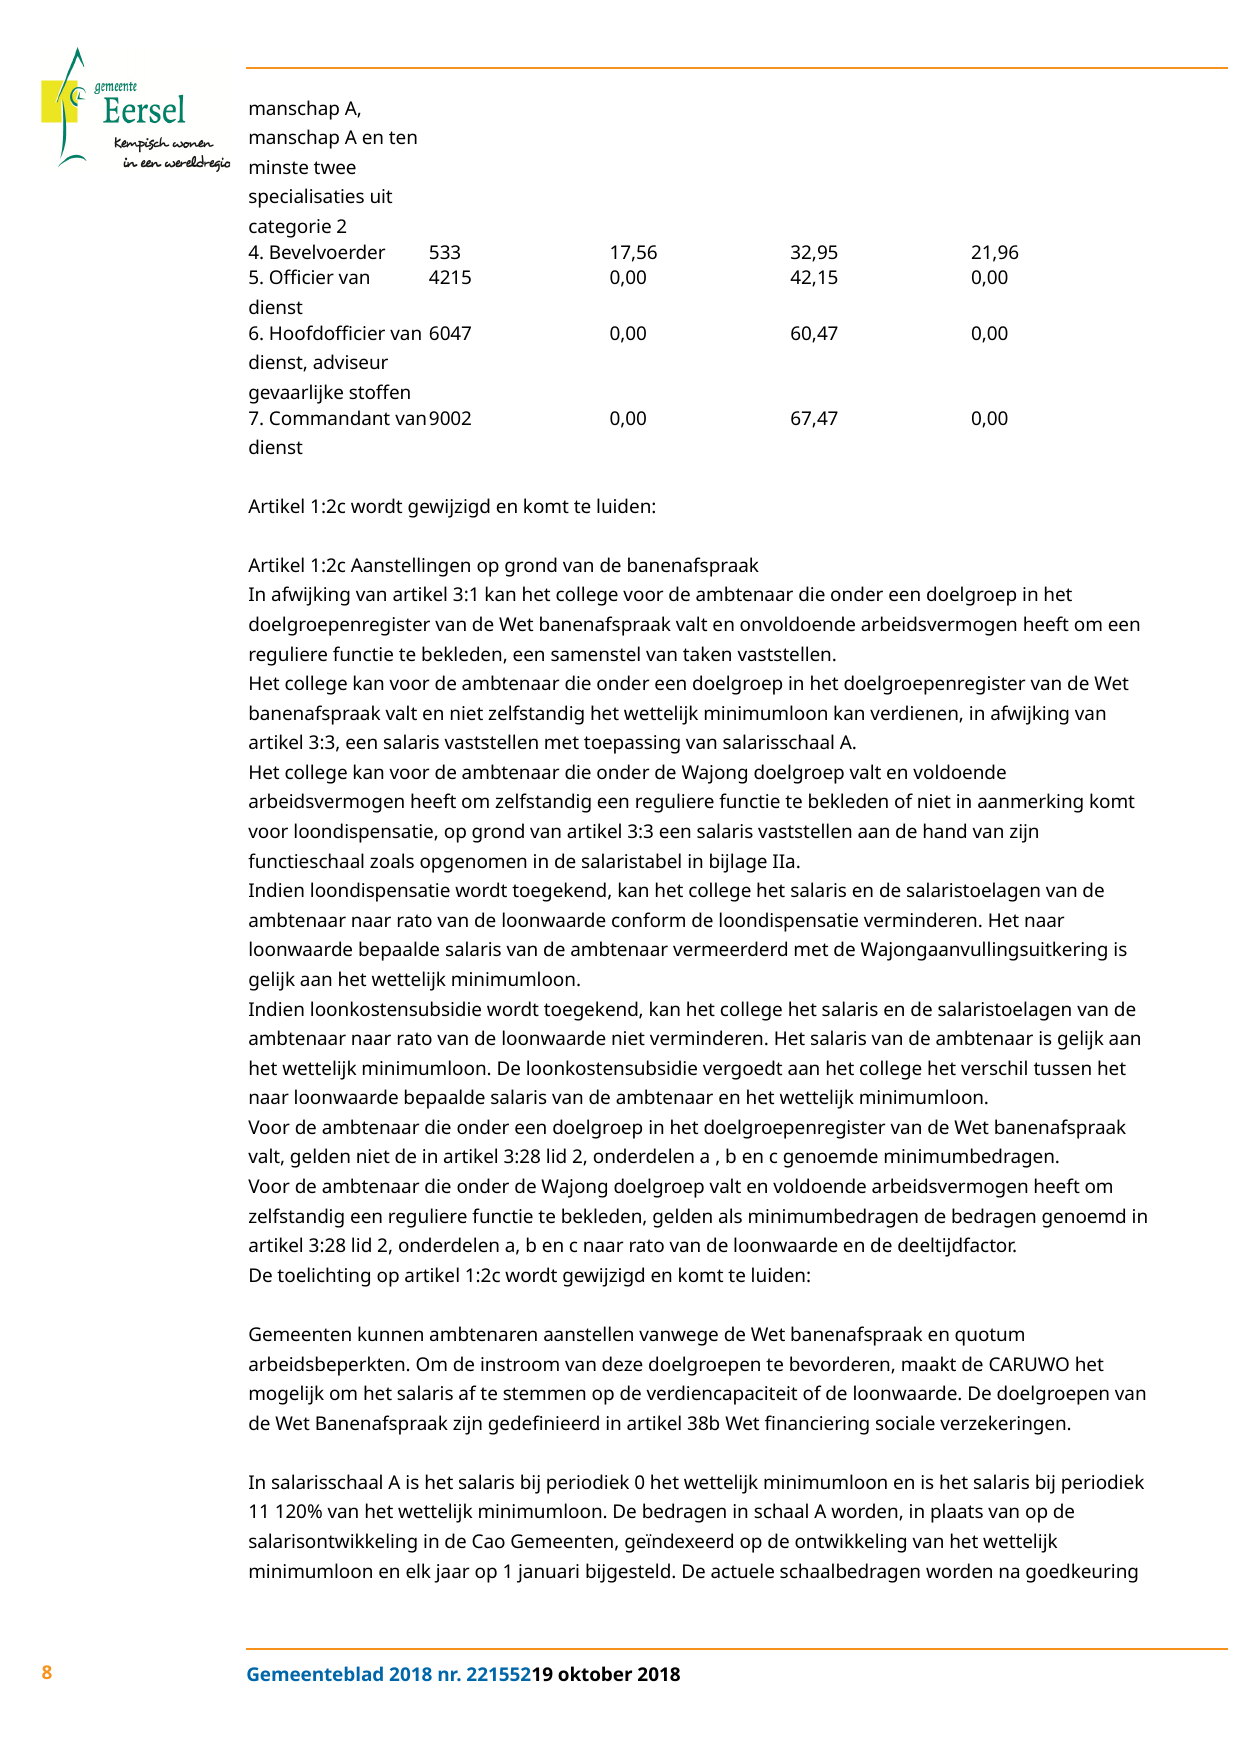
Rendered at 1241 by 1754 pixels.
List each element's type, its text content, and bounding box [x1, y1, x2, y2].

text Indien loondispensatie wordt toegekend, kan het college het salaris en de salaristoelagen van de ambtenaar naar rato van de loonwaarde conform de loondispensatie verminderen. Het naar loonwaarde bepaalde salaris van de ambtenaar vermeerderd met de Wajongaanvullingsuitkering is gelijk aan het wettelijk minimumloon. [248, 877, 1152, 992]
picture [41, 47, 231, 172]
table_cell 21,96 [971, 239, 1152, 264]
table_cell 0,00 [971, 405, 1152, 460]
table_cell 533 [429, 239, 609, 264]
table_cell 42,15 [790, 265, 971, 320]
table_cell 4215 [429, 265, 609, 320]
text Het college kan voor de ambtenaar die onder een doelgroep in het doelgroepenregister van de Wet banenafspraak valt en niet zelfstandig het wettelijk minimumloon kan verdienen, in afwijking van artikel 3:3, een salaris vaststellen met toepassing van salarisschaal A. [248, 670, 1152, 755]
table_cell 0,00 [971, 265, 1152, 320]
table_cell [971, 95, 1152, 239]
table_cell 0,00 [971, 320, 1152, 405]
table_cell 0,00 [609, 405, 790, 460]
text Voor de ambtenaar die onder de Wajong doelgroep valt en voldoende arbeidsvermogen heeft om zelfstandig een reguliere functie te bekleden, gelden als minimumbedragen de bedragen genoemd in artikel 3:28 lid 2, onderdelen a, b en c naar rato van de loonwaarde en de deeltijdfactor. [248, 1173, 1152, 1258]
table_cell manschap A, manschap A en ten minste twee specialisaties uit categorie 2 [248, 95, 429, 239]
table_cell 6047 [429, 320, 609, 405]
table_cell 32,95 [790, 239, 971, 264]
text Het college kan voor de ambtenaar die onder de Wajong doelgroep valt en voldoende arbeidsvermogen heeft om zelfstandig een reguliere functie te bekleden of niet in aanmerking komt voor loondispensatie, op grond van artikel 3:3 een salaris vaststellen aan de hand van zijn functieschaal zoals opgenomen in de salaristabel in bijlage IIa. [248, 759, 1152, 874]
table_cell 7. Commandant van dienst [248, 405, 429, 460]
text De toelichting op artikel 1:2c wordt gewijzigd en komt te luiden: [248, 1262, 1152, 1288]
table_cell 0,00 [609, 265, 790, 320]
table_cell [429, 95, 609, 239]
table_cell 4. Bevelvoerder [248, 239, 429, 264]
text Indien loonkostensubsidie wordt toegekend, kan het college het salaris en de salaristoelagen van de ambtenaar naar rato van de loonwaarde niet verminderen. Het salaris van de ambtenaar is gelijk aan het wettelijk minimumloon. De loonkostensubsidie vergoedt aan het college het verschil tussen het naar loonwaarde bepaalde salaris van de ambtenaar en het wettelijk minimumloon. [248, 996, 1152, 1110]
table_cell 5. Officier van dienst [248, 265, 429, 320]
table_cell 6. Hoofdofficier van dienst, adviseur gevaarlijke stoffen [248, 320, 429, 405]
table_cell [790, 95, 971, 239]
table_cell 60,47 [790, 320, 971, 405]
table_cell [609, 95, 790, 239]
text Artikel 1:2c Aanstellingen op grond van de banenafspraak [248, 552, 1152, 578]
table_cell 0,00 [609, 320, 790, 405]
table_cell 67,47 [790, 405, 971, 460]
text Gemeenten kunnen ambtenaren aanstellen vanwege de Wet banenafspraak en quotum arbeidsbeperkten. Om de instroom van deze doelgroepen te bevorderen, maakt de CARUWO het mogelijk om het salaris af te stemmen op de verdiencapaciteit of de loonwaarde. De doelgroepen van de Wet Banenafspraak zijn gedefinieerd in artikel 38b Wet financiering sociale verzekeringen. [248, 1321, 1152, 1436]
text Artikel 1:2c wordt gewijzigd en komt te luiden: [248, 493, 1152, 519]
table_cell 17,56 [609, 239, 790, 264]
table_cell 9002 [429, 405, 609, 460]
text In afwijking van artikel 3:1 kan het college voor de ambtenaar die onder een doelgroep in het doelgroepenregister van de Wet banenafspraak valt en onvoldoende arbeidsvermogen heeft om een reguliere functie te bekleden, een samenstel van taken vaststellen. [248, 582, 1152, 667]
text In salarisschaal A is het salaris bij periodiek 0 het wettelijk minimumloon en is het salaris bij periodiek 11 120% van het wettelijk minimumloon. De bedragen in schaal A worden, in plaats van op de salarisontwikkeling in de Cao Gemeenten, geïndexeerd op de ontwikkeling van het wettelijk minimumloon en elk jaar op 1 januari bijgesteld. De actuele schaalbedragen worden na goedkeuring [248, 1469, 1152, 1584]
text Voor de ambtenaar die onder een doelgroep in het doelgroepenregister van de Wet banenafspraak valt, gelden niet de in artikel 3:28 lid 2, onderdelen a , b en c genoemde minimumbedragen. [248, 1114, 1152, 1169]
